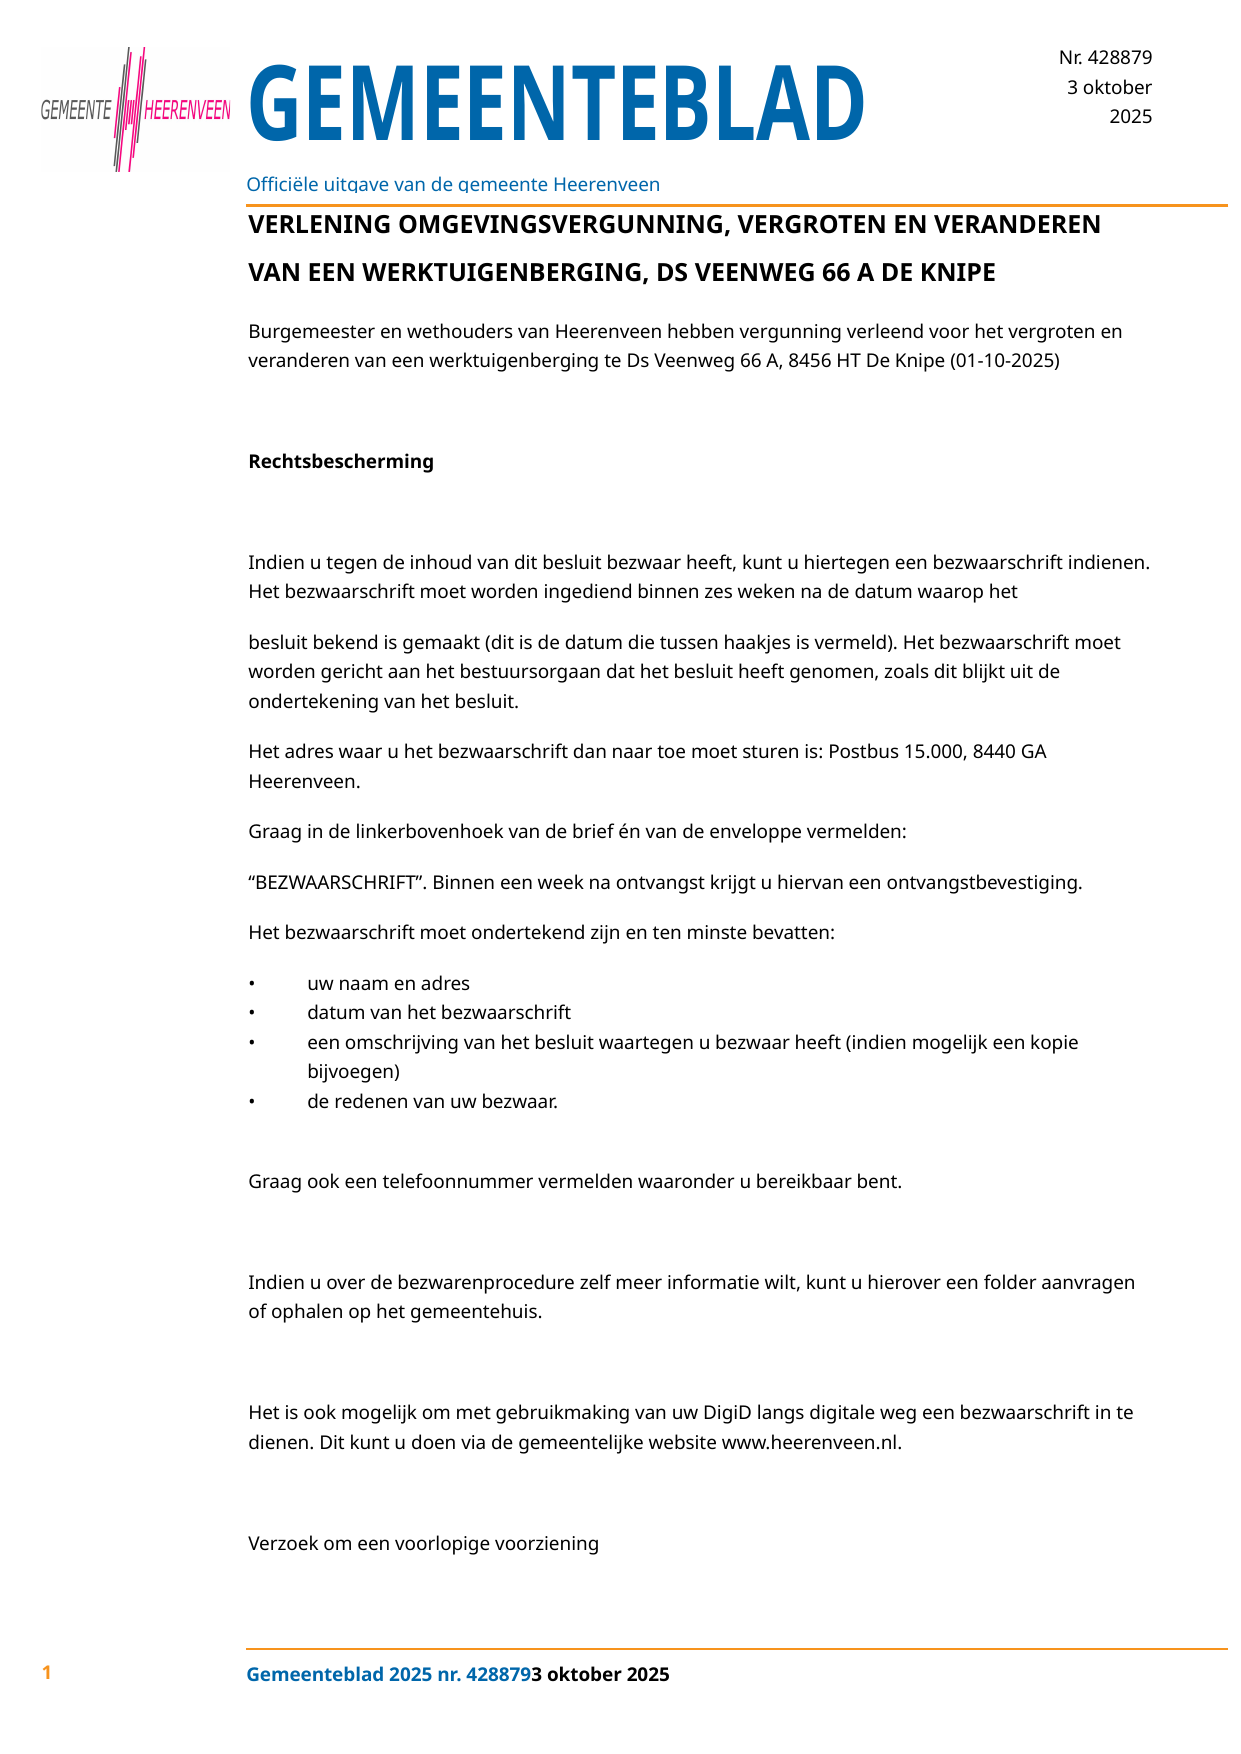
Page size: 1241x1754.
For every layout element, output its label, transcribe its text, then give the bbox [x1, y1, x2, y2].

text Indien u over de bezwarenprocedure zelf meer informatie wilt, kunt u hierover een folder aanvragen of ophalen op het gemeentehuis. [248, 1269, 1152, 1324]
list de redenen van uw bezwaar. [248, 1088, 1152, 1114]
text Het is ook mogelijk om met gebruikmaking van uw DigiD langs digitale weg een bezwaarschrift in te dienen. Dit kunt u doen via de gemeentelijke website www.heerenveen.nl. [248, 1399, 1152, 1455]
list datum van het bezwaarschrift [248, 999, 1152, 1025]
text VERLENING OMGEVINGSVERGUNNING, VERGROTEN EN VERANDEREN VAN EEN WERKTUIGENBERGING, DS VEENWEG 66 A DE KNIPE [248, 207, 1152, 288]
text Burgemeester en wethouders van Heerenveen hebben vergunning verleend voor het vergroten en veranderen van een werktuigenberging te Ds Veenweg 66 A, 8456 HT De Knipe (01-10-2025) [248, 318, 1152, 373]
text Het adres waar u het bezwaarschrift dan naar toe moet sturen is: Postbus 15.000, 8440 GA Heerenveen. [248, 739, 1152, 794]
text Het bezwaarschrift moet ondertekend zijn en ten minste bevatten: [248, 919, 1152, 945]
text Rechtsbescherming [248, 448, 1152, 474]
list een omschrijving van het besluit waartegen u bezwaar heeft (indien mogelijk een kopie bijvoegen) [248, 1029, 1152, 1084]
text Indien u tegen de inhoud van dit besluit bezwaar heeft, kunt u hiertegen een bezwaarschrift indienen. Het bezwaarschrift moet worden ingediend binnen zes weken na de datum waarop het [248, 549, 1152, 604]
text besluit bekend is gemaakt (dit is de datum die tussen haakjes is vermeld). Het bezwaarschrift moet worden gericht aan het bestuursorgaan dat het besluit heeft genomen, zoals dit blijkt uit de ondertekening van het besluit. [248, 629, 1152, 714]
picture [41, 47, 231, 172]
text Verzoek om een voorlopige voorziening [248, 1530, 1152, 1556]
text Graag ook een telefoonnummer vermelden waaronder u bereikbaar bent. [248, 1168, 1152, 1194]
text “BEZWAARSCHRIFT”. Binnen een week na ontvangst krijgt u hiervan een ontvangstbevestiging. [248, 869, 1152, 895]
text Graag in de linkerbovenhoek van de brief én van de enveloppe vermelden: [248, 819, 1152, 844]
list uw naam en adres [248, 970, 1152, 996]
